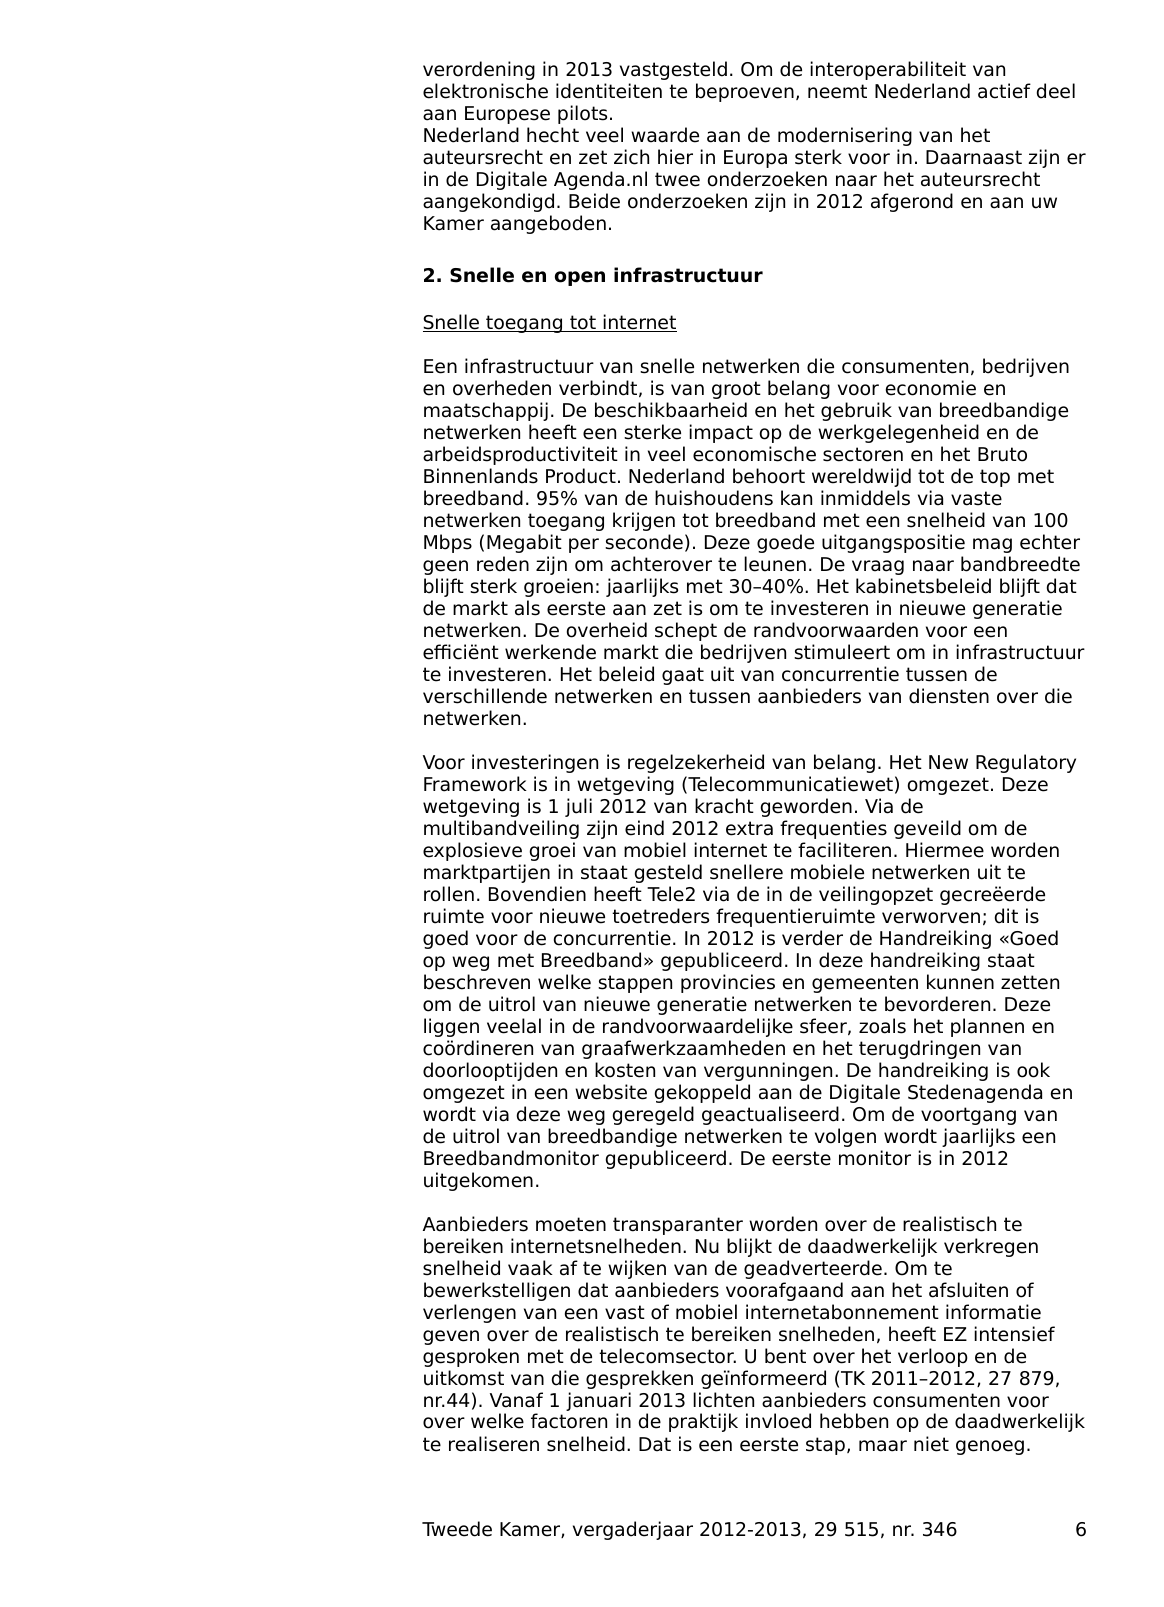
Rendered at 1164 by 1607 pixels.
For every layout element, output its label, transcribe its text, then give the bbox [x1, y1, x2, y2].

subtitle 2. Snelle en open infrastructuur [422, 265, 1087, 287]
text Een infrastructuur van snelle netwerken die consumenten, bedrijven en overheden verbindt, is van groot belang voor economie en maatschappij. De beschikbaarheid en het gebruik van breedbandige netwerken heeft een sterke impact op de werkgelegenheid en de arbeidsproductiviteit in veel economische sectoren en het Bruto Binnenlands Product. Nederland behoort wereldwijd tot de top met breedband. 95% van de huishoudens kan inmiddels via vaste netwerken toegang krijgen tot breedband met een snelheid van 100 Mbps (Megabit per seconde). Deze goede uitgangspositie mag echter geen reden zijn om achterover te leunen. De vraag naar bandbreedte blijft sterk groeien: jaarlijks met 30–40%. Het kabinetsbeleid blijft dat de markt als eerste aan zet is om te investeren in nieuwe generatie netwerken. De overheid schept de randvoorwaarden voor een efficiënt werkende markt die bedrijven stimuleert om in infrastructuur te investeren. Het beleid gaat uit van concurrentie tussen de verschillende netwerken en tussen aanbieders van diensten over die netwerken. [422, 356, 1087, 730]
subtitle Snelle toegang tot internet [422, 312, 1087, 334]
text Aanbieders moeten transparanter worden over de realistisch te bereiken internetsnelheden. Nu blijkt de daadwerkelijk verkregen snelheid vaak af te wijken van de geadverteerde. Om te bewerkstelligen dat aanbieders voorafgaand aan het afsluiten of verlengen van een vast of mobiel internetabonnement informatie geven over de realistisch te bereiken snelheden, heeft EZ intensief gesproken met de telecomsector. U bent over het verloop en de uitkomst van die gesprekken geïnformeerd (TK 2011–2012, 27 879, nr.44). Vanaf 1 januari 2013 lichten aanbieders consumenten voor over welke factoren in de praktijk invloed hebben op de daadwerkelijk te realiseren snelheid. Dat is een eerste stap, maar niet genoeg. [422, 1214, 1087, 1455]
text Nederland hecht veel waarde aan de modernisering van het auteursrecht en zet zich hier in Europa sterk voor in. Daarnaast zijn er in de Digitale Agenda.nl twee onderzoeken naar het auteursrecht aangekondigd. Beide onderzoeken zijn in 2012 afgerond en aan uw Kamer aangeboden. [422, 125, 1087, 235]
text Voor investeringen is regelzekerheid van belang. Het New Regulatory Framework is in wetgeving (Telecommunicatiewet) omgezet. Deze wetgeving is 1 juli 2012 van kracht geworden. Via de multibandveiling zijn eind 2012 extra frequenties geveild om de explosieve groei van mobiel internet te faciliteren. Hiermee worden marktpartijen in staat gesteld snellere mobiele netwerken uit te rollen. Bovendien heeft Tele2 via de in de veilingopzet gecreëerde ruimte voor nieuwe toetreders frequentieruimte verworven; dit is goed voor de concurrentie. In 2012 is verder de Handreiking «Goed op weg met Breedband» gepubliceerd. In deze handreiking staat beschreven welke stappen provincies en gemeenten kunnen zetten om de uitrol van nieuwe generatie netwerken te bevorderen. Deze liggen veelal in de randvoorwaardelijke sfeer, zoals het plannen en coördineren van graafwerkzaamheden en het terugdringen van doorlooptijden en kosten van vergunningen. De handreiking is ook omgezet in een website gekoppeld aan de Digitale Stedenagenda en wordt via deze weg geregeld geactualiseerd. Om de voortgang van de uitrol van breedbandige netwerken te volgen wordt jaarlijks een Breedbandmonitor gepubliceerd. De eerste monitor is in 2012 uitgekomen. [422, 752, 1087, 1191]
text verordening in 2013 vastgesteld. Om de interoperabiliteit van elektronische identiteiten te beproeven, neemt Nederland actief deel aan Europese pilots. [422, 59, 1087, 125]
